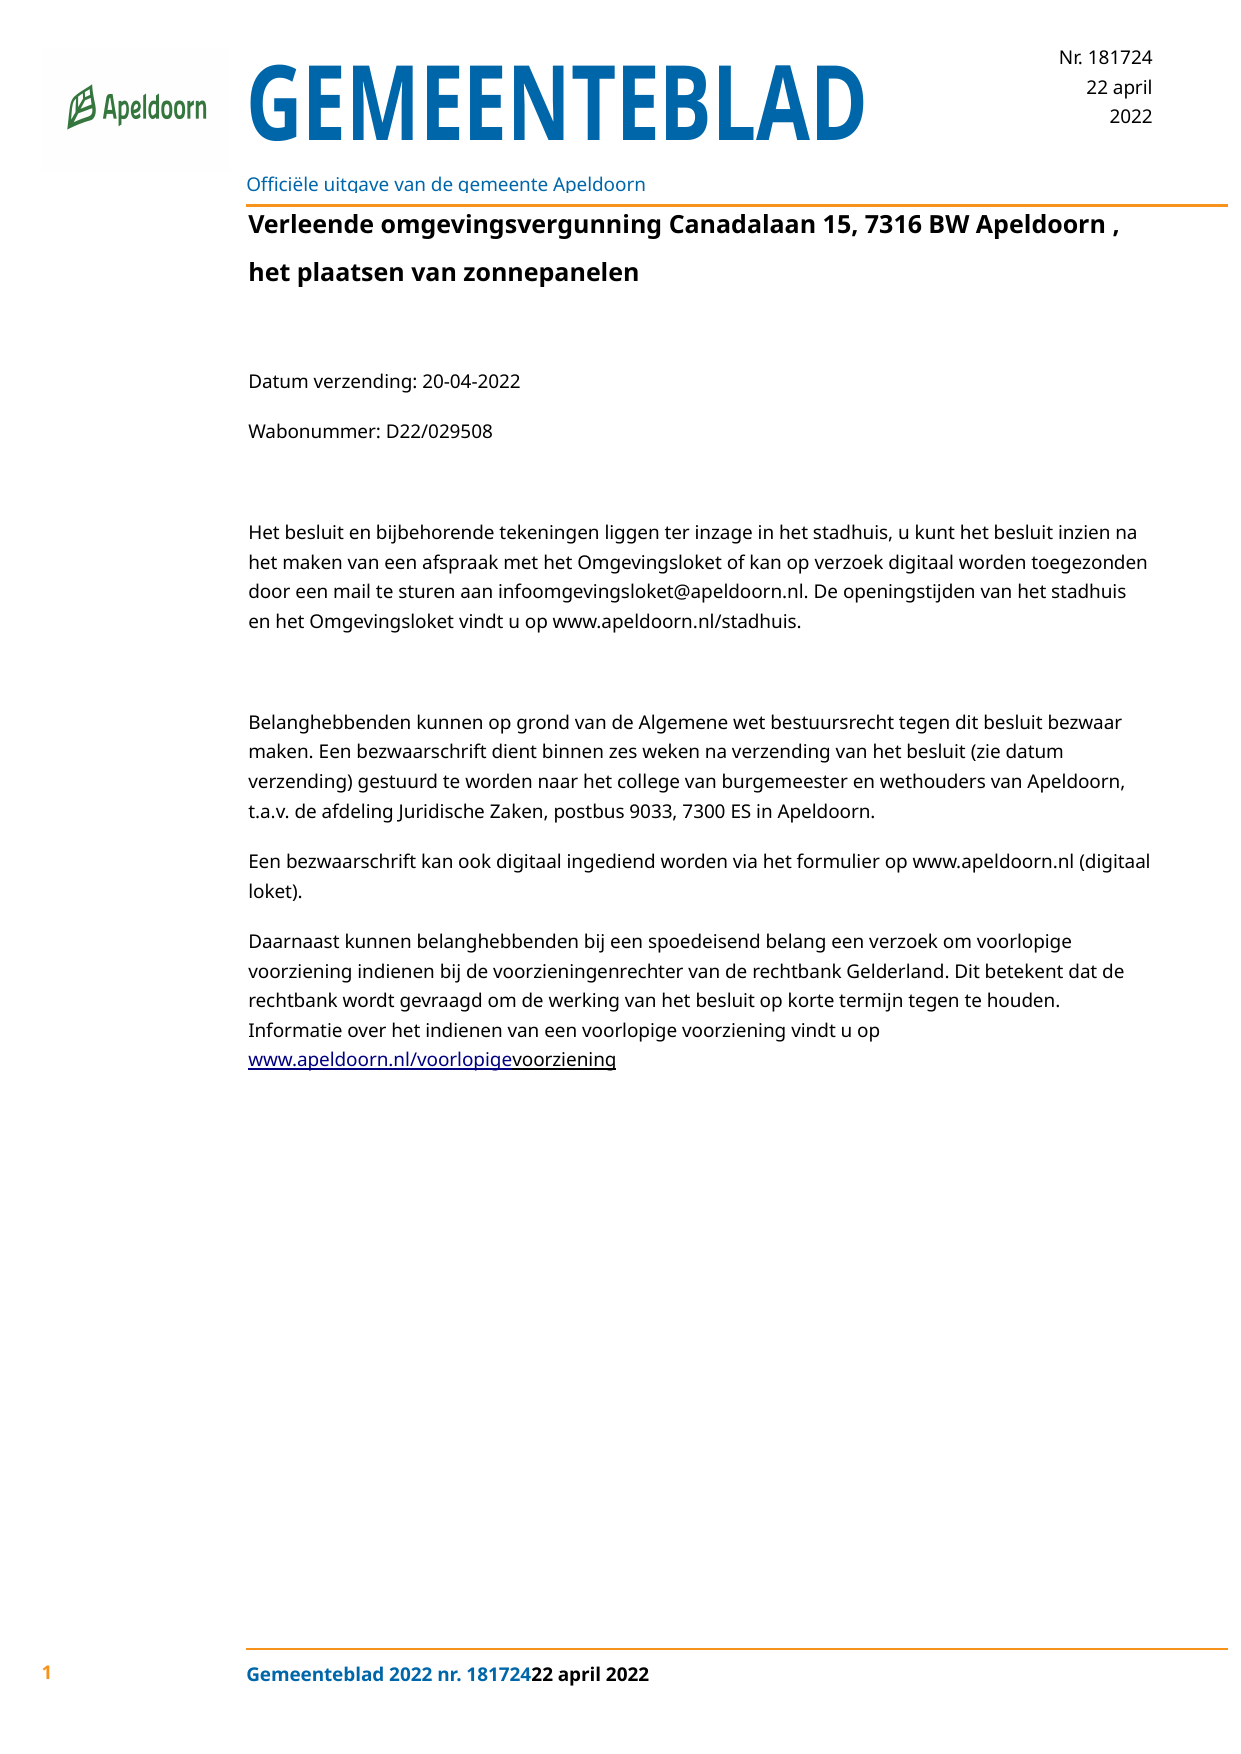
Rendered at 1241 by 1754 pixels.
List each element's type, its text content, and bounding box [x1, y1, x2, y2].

picture [41, 47, 231, 172]
text Een bezwaarschrift kan ook digitaal ingediend worden via het formulier op www.apeldoorn.nl (digitaal loket). [248, 848, 1152, 904]
text Wabonummer: D22/029508 [248, 419, 1152, 444]
text Daarnaast kunnen belanghebbenden bij een spoedeisend belang een verzoek om voorlopige voorziening indienen bij de voorzieningenrechter van de rechtbank Gelderland. Dit betekent dat de rechtbank wordt gevraagd om de werking van het besluit op korte termijn tegen te houden. Informatie over het indienen van een voorlopige voorziening vindt u op www.apeldoorn.nl/voorlopigevoorziening [248, 928, 1152, 1072]
text Belanghebbenden kunnen op grond van de Algemene wet bestuursrecht tegen dit besluit bezwaar maken. Een bezwaarschrift dient binnen zes weken na verzending van het besluit (zie datum verzending) gestuurd te worden naar het college van burgemeester en wethouders van Apeldoorn, t.a.v. de afdeling Juridische Zaken, postbus 9033, 7300 ES in Apeldoorn. [248, 709, 1152, 824]
text Het besluit en bijbehorende tekeningen liggen ter inzage in het stadhuis, u kunt het besluit inzien na het maken van een afspraak met het Omgevingsloket of kan op verzoek digitaal worden toegezonden door een mail te sturen aan infoomgevingsloket@apeldoorn.nl. De openingstijden van het stadhuis en het Omgevingsloket vindt u op www.apeldoorn.nl/stadhuis. [248, 519, 1152, 634]
text Datum verzending: 20-04-2022 [248, 368, 1152, 394]
text Verleende omgevingsvergunning Canadalaan 15, 7316 BW Apeldoorn , het plaatsen van zonnepanelen [248, 207, 1152, 288]
